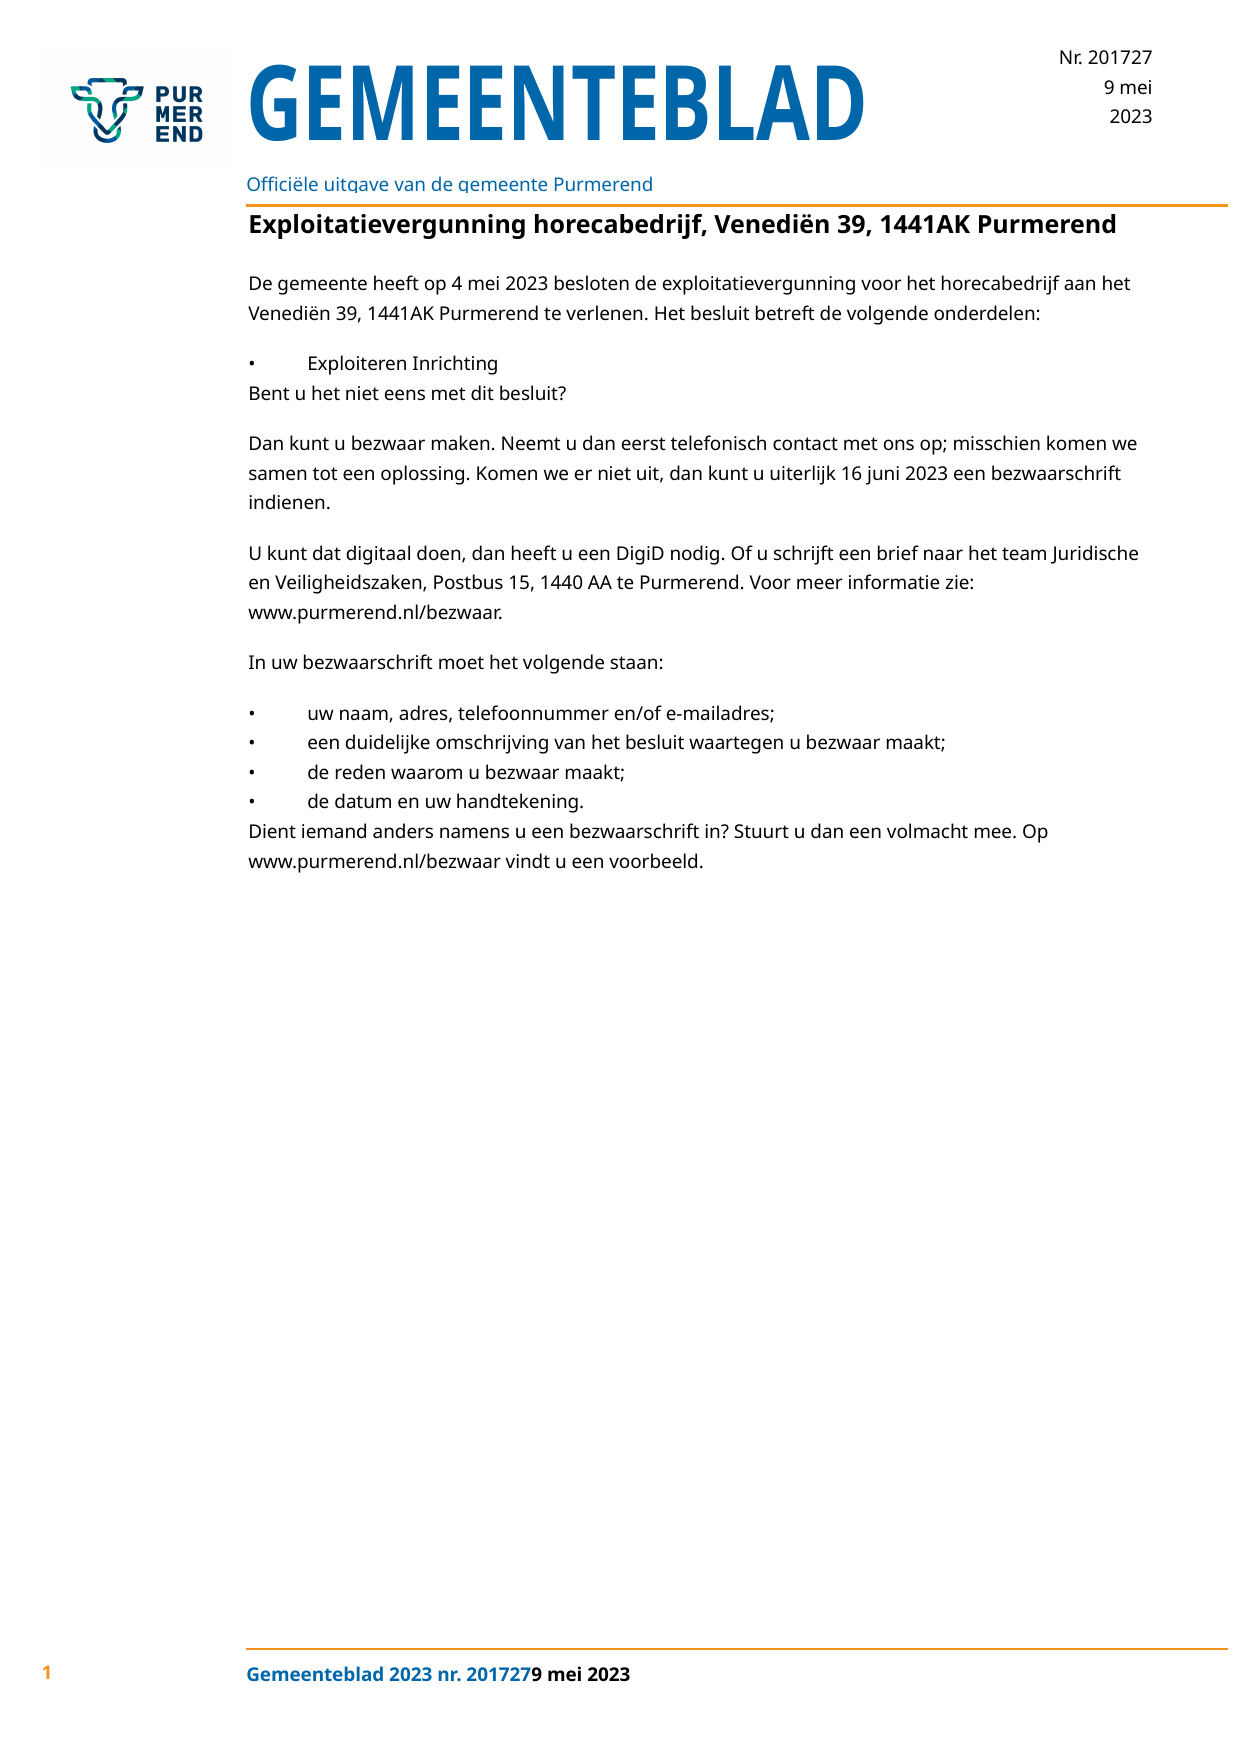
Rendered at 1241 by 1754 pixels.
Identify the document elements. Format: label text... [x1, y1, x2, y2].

text U kunt dat digitaal doen, dan heeft u een DigiD nodig. Of u schrijft een brief naar het team Juridische en Veiligheidszaken, Postbus 15, 1440 AA te Purmerend. Voor meer informatie zie: www.purmerend.nl/bezwaar. [248, 540, 1152, 625]
text Dan kunt u bezwaar maken. Neemt u dan eerst telefonisch contact met ons op; misschien komen we samen tot een oplossing. Komen we er niet uit, dan kunt u uiterlijk 16 juni 2023 een bezwaarschrift indienen. [248, 430, 1152, 515]
text Bent u het niet eens met dit besluit? [248, 380, 1152, 406]
text In uw bezwaarschrift moet het volgende staan: [248, 649, 1152, 675]
list de datum en uw handtekening. [248, 789, 1152, 814]
text Exploitatievergunning horecabedrijf, Venediën 39, 1441AK Purmerend [248, 207, 1152, 241]
list Exploiteren Inrichting [248, 350, 1152, 376]
list uw naam, adres, telefoonnummer en/of e-mailadres; [248, 700, 1152, 726]
list een duidelijke omschrijving van het besluit waartegen u bezwaar maakt; [248, 729, 1152, 755]
text De gemeente heeft op 4 mei 2023 besloten de exploitatievergunning voor het horecabedrijf aan het Venediën 39, 1441AK Purmerend te verlenen. Het besluit betreft de volgende onderdelen: [248, 270, 1152, 326]
list de reden waarom u bezwaar maakt; [248, 759, 1152, 785]
text Dient iemand anders namens u een bezwaarschrift in? Stuurt u dan een volmacht mee. Op www.purmerend.nl/bezwaar vindt u een voorbeeld. [248, 818, 1152, 873]
picture [41, 47, 231, 172]
